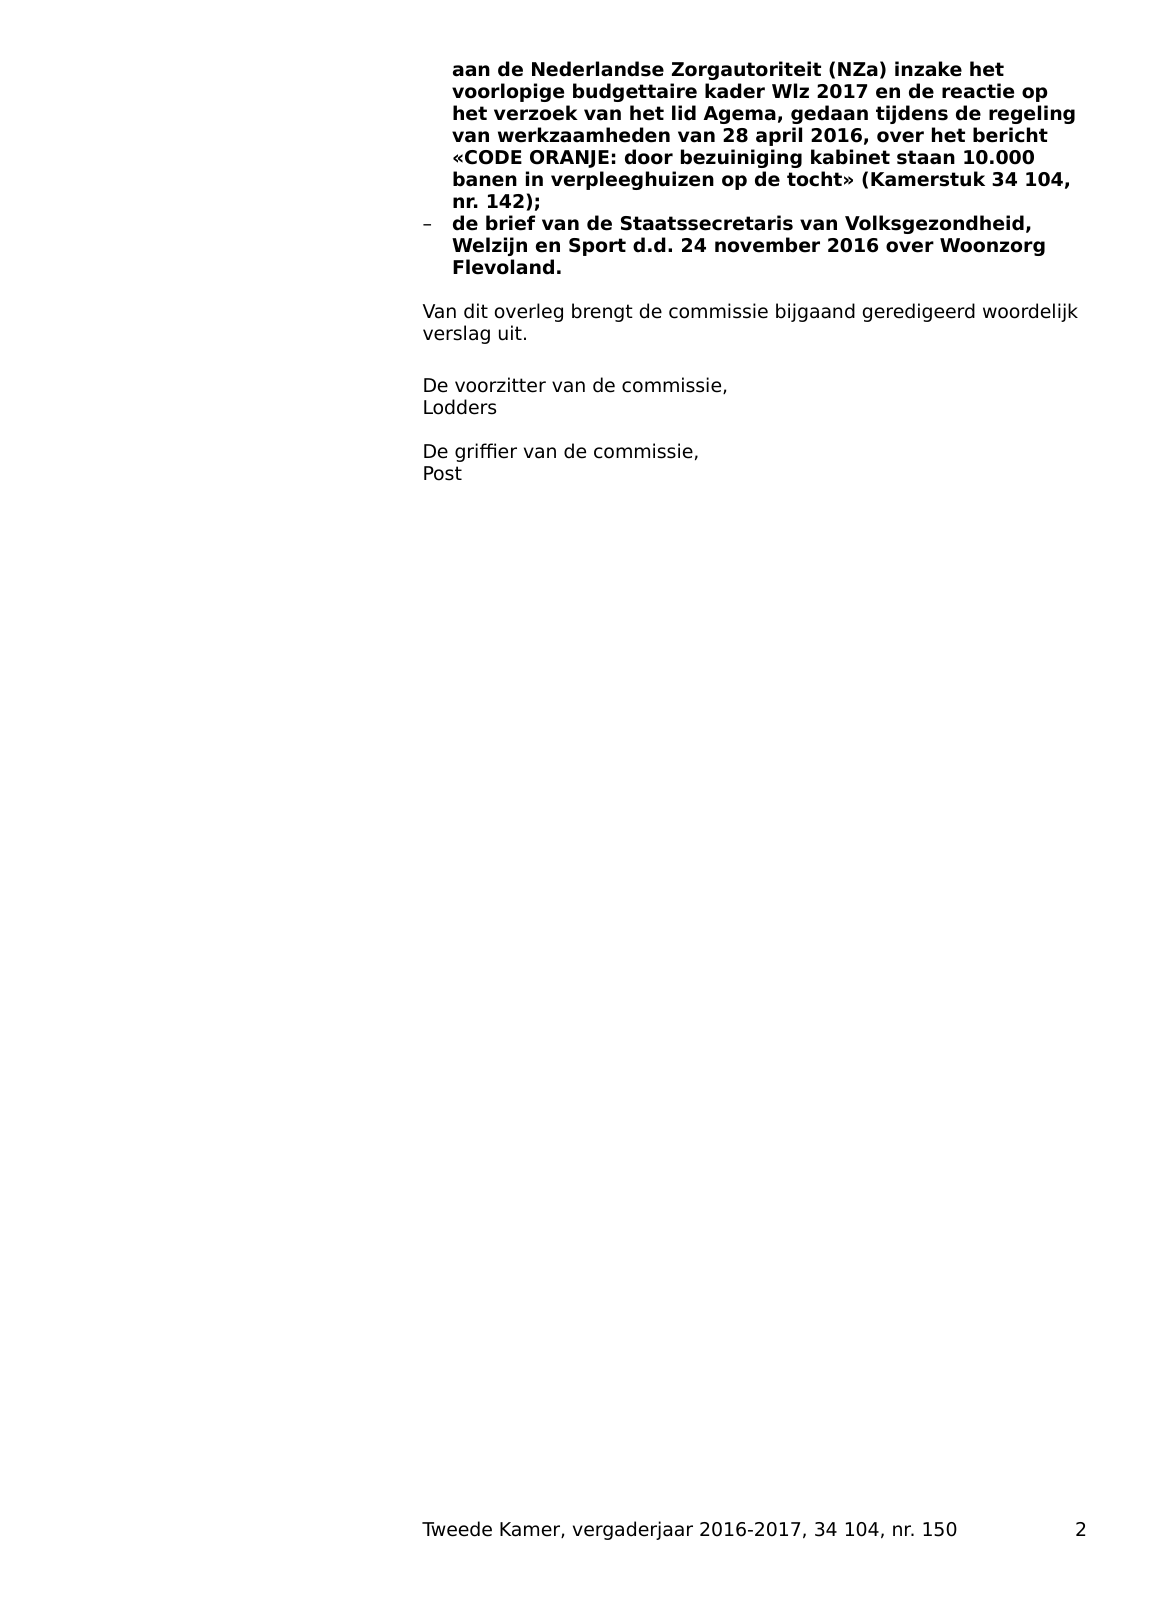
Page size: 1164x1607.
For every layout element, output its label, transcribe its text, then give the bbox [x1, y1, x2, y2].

text aan de Nederlandse Zorgautoriteit (NZa) inzake het voorlopige budgettaire kader Wlz 2017 en de reactie op het verzoek van het lid Agema, gedaan tijdens de regeling van werkzaamheden van 28 april 2016, over het bericht «CODE ORANJE: door bezuiniging kabinet staan 10.000 banen in verpleeghuizen op de tocht» (Kamerstuk 34 104, nr. 142); [422, 59, 1087, 213]
text Van dit overleg brengt de commissie bijgaand geredigeerd woordelijk verslag uit. [422, 301, 1087, 345]
text De griffier van de commissie, Post [422, 441, 1087, 485]
text – de brief van de Staatssecretaris van Volksgezondheid, Welzijn en Sport d.d. 24 november 2016 over Woonzorg Flevoland. [422, 213, 1087, 279]
text De voorzitter van de commissie, Lodders [422, 375, 1087, 419]
